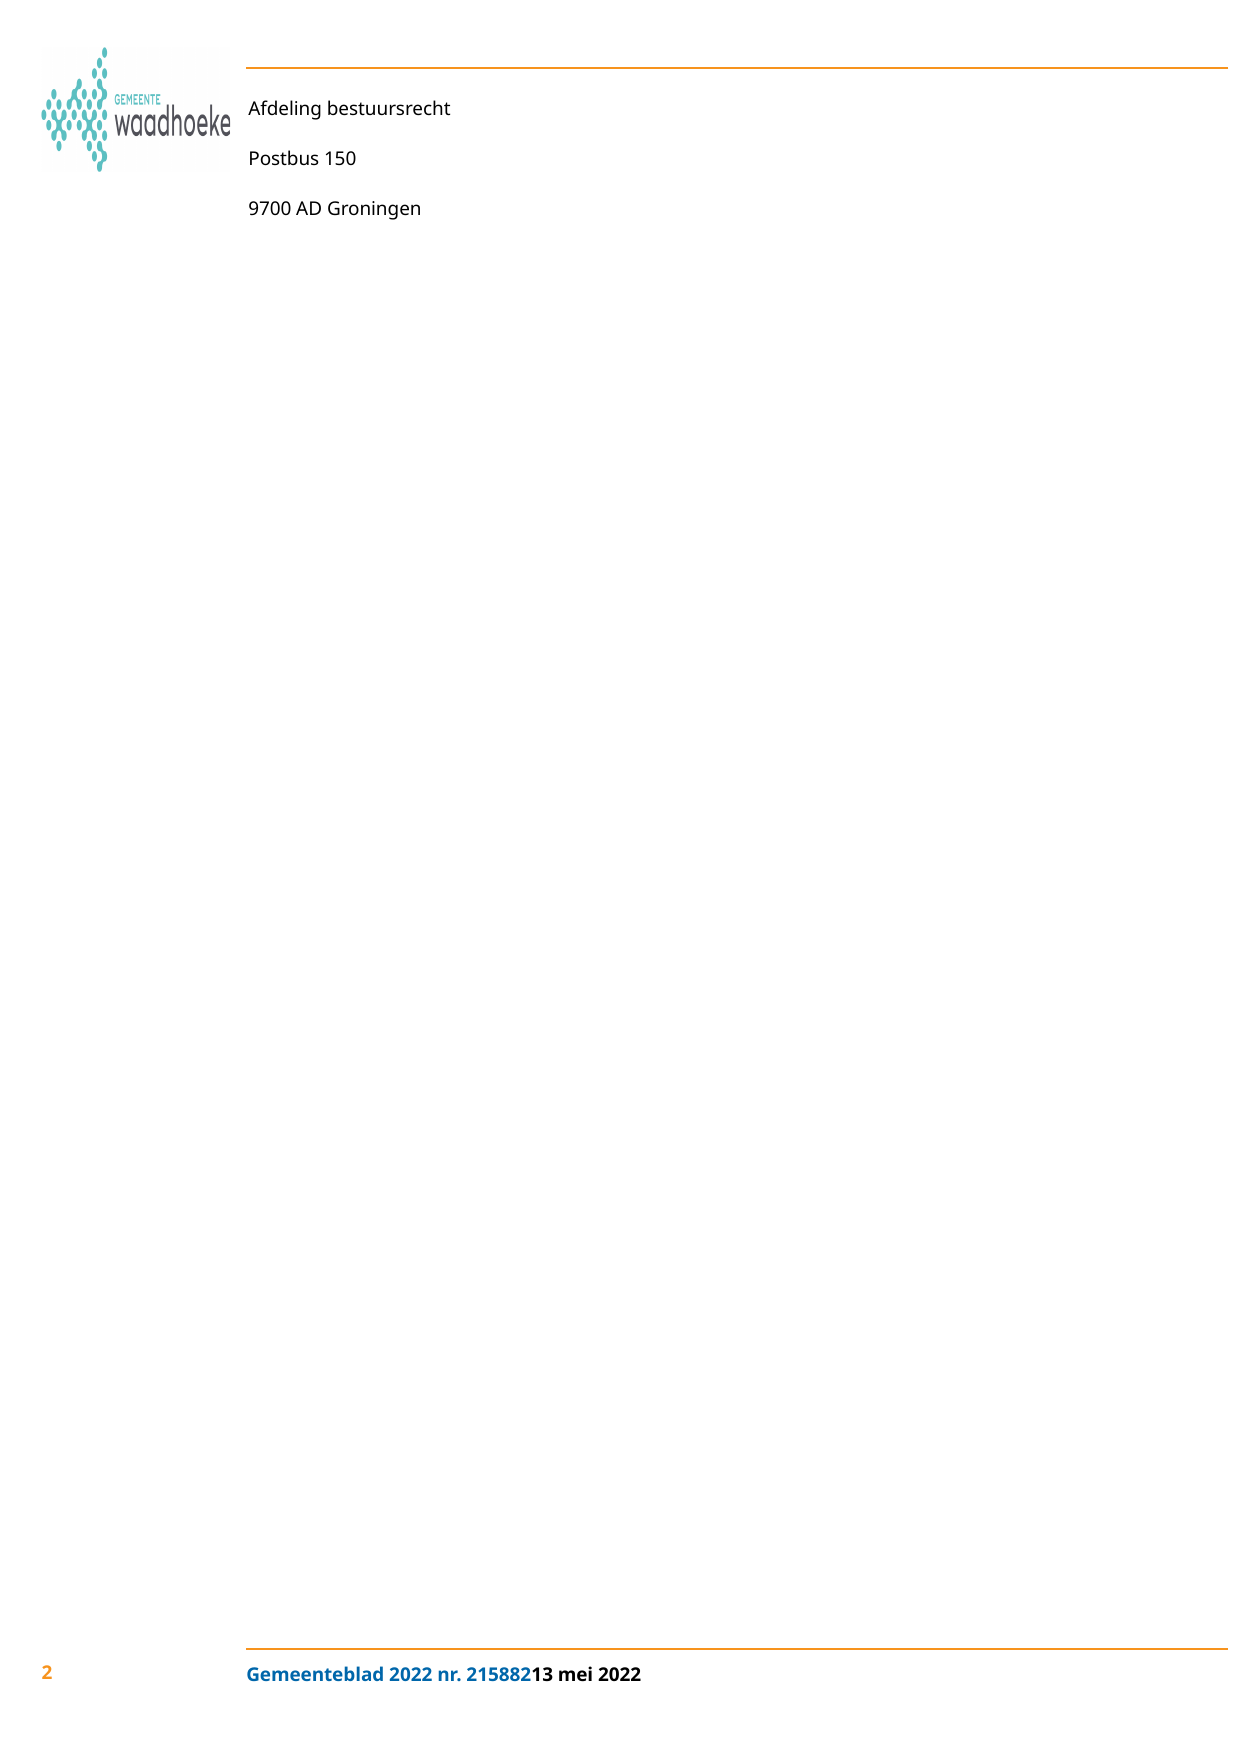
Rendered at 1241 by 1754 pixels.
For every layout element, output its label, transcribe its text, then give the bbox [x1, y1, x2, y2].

picture [41, 47, 231, 172]
text Afdeling bestuursrecht [248, 95, 1152, 121]
text Postbus 150 [248, 145, 1152, 171]
text 9700 AD Groningen [248, 196, 1152, 221]
